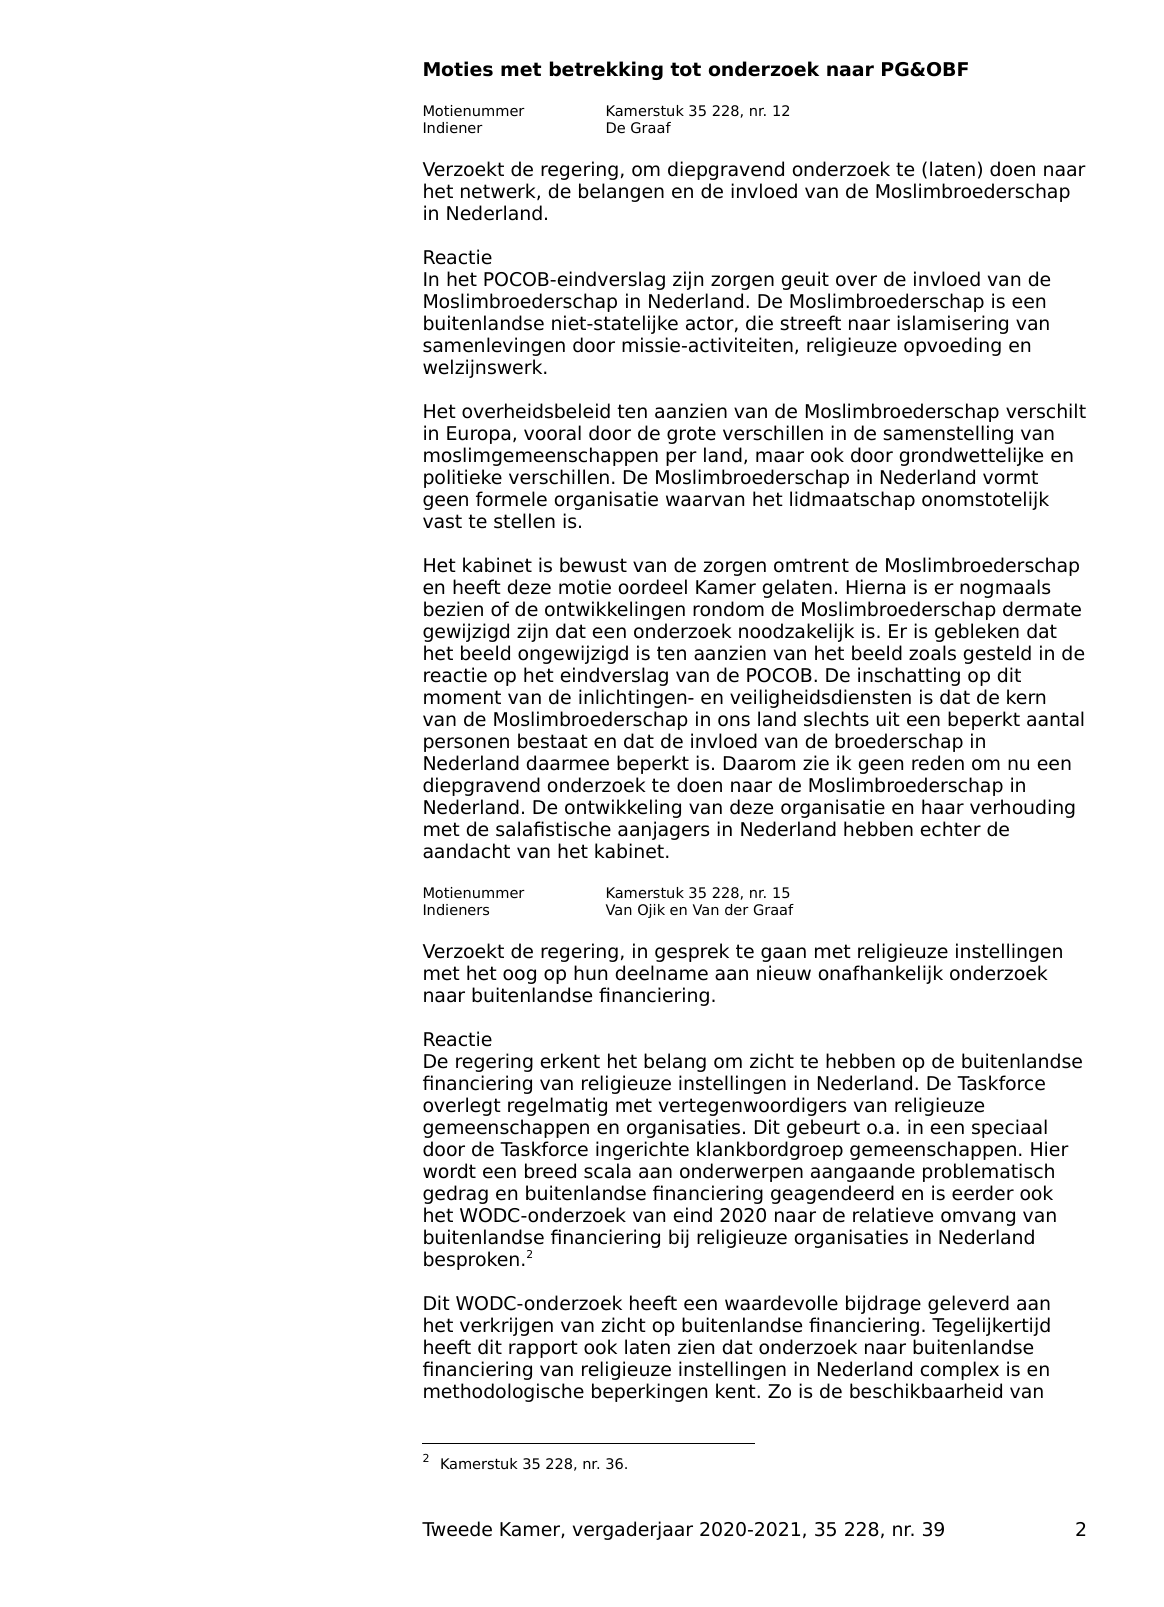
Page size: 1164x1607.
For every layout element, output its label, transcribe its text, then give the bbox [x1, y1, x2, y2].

text Verzoekt de regering, om diepgravend onderzoek te (laten) doen naar het netwerk, de belangen en de invloed van de Moslimbroederschap in Nederland. [422, 159, 1087, 225]
table_cell Indieners [422, 902, 599, 919]
text Reactie [422, 1029, 1087, 1051]
text Het kabinet is bewust van de zorgen omtrent de Moslimbroederschap en heeft deze motie oordeel Kamer gelaten. Hierna is er nogmaals bezien of de ontwikkelingen rondom de Moslimbroederschap dermate gewijzigd zijn dat een onderzoek noodzakelijk is. Er is gebleken dat het beeld ongewijzigd is ten aanzien van het beeld zoals gesteld in de reactie op het eindverslag van de POCOB. De inschatting op dit moment van de inlichtingen- en veiligheidsdiensten is dat de kern van de Moslimbroederschap in ons land slechts uit een beperkt aantal personen bestaat en dat de invloed van de broederschap in Nederland daarmee beperkt is. Daarom zie ik geen reden om nu een diepgravend onderzoek te doen naar de Moslimbroederschap in Nederland. De ontwikkeling van deze organisatie en haar verhouding met de salafistische aanjagers in Nederland hebben echter de aandacht van het kabinet. [422, 555, 1087, 863]
table_header Motienummer [422, 885, 599, 902]
table_header Kamerstuk 35 228, nr. 12 [599, 103, 1087, 120]
text Moslimbroederschap in Nederland. De Moslimbroederschap is een buitenlandse niet-statelijke actor, die streeft naar islamisering van samenlevingen door missie-activiteiten, religieuze opvoeding en welzijnswerk. [422, 291, 1087, 379]
text Kamerstuk 35 228, nr. 36. [422, 1452, 1087, 1474]
table_cell Van Ojik en Van der Graaf [599, 902, 1087, 919]
table_header Kamerstuk 35 228, nr. 15 [599, 885, 1087, 902]
subtitle Moties met betrekking tot onderzoek naar PG&OBF [422, 59, 1087, 81]
text Reactie [422, 247, 1087, 269]
table_cell Indiener [422, 120, 599, 137]
table_header Motienummer [422, 103, 599, 120]
text De regering erkent het belang om zicht te hebben op de buitenlandse financiering van religieuze instellingen in Nederland. De Taskforce overlegt regelmatig met vertegenwoordigers van religieuze gemeenschappen en organisaties. Dit gebeurt o.a. in een speciaal door de Taskforce ingerichte klankbordgroep gemeenschappen. Hier wordt een breed scala aan onderwerpen aangaande problematisch gedrag en buitenlandse financiering geagendeerd en is eerder ook het WODC-onderzoek van eind 2020 naar de relatieve omvang van buitenlandse financiering bij religieuze organisaties in Nederland besproken. [422, 1051, 1087, 1271]
text In het POCOB-eindverslag zijn zorgen geuit over de invloed van de [422, 269, 1087, 291]
text Het overheidsbeleid ten aanzien van de Moslimbroederschap verschilt in Europa, vooral door de grote verschillen in de samenstelling van moslimgemeenschappen per land, maar ook door grondwettelijke en politieke verschillen. De Moslimbroederschap in Nederland vormt geen formele organisatie waarvan het lidmaatschap onomstotelijk vast te stellen is. [422, 401, 1087, 533]
table_cell De Graaf [599, 120, 1087, 137]
text Dit WODC-onderzoek heeft een waardevolle bijdrage geleverd aan het verkrijgen van zicht op buitenlandse financiering. Tegelijkertijd heeft dit rapport ook laten zien dat onderzoek naar buitenlandse financiering van religieuze instellingen in Nederland complex is en methodologische beperkingen kent. Zo is de beschikbaarheid van [422, 1293, 1087, 1403]
text Verzoekt de regering, in gesprek te gaan met religieuze instellingen met het oog op hun deelname aan nieuw onafhankelijk onderzoek naar buitenlandse financiering. [422, 941, 1087, 1007]
